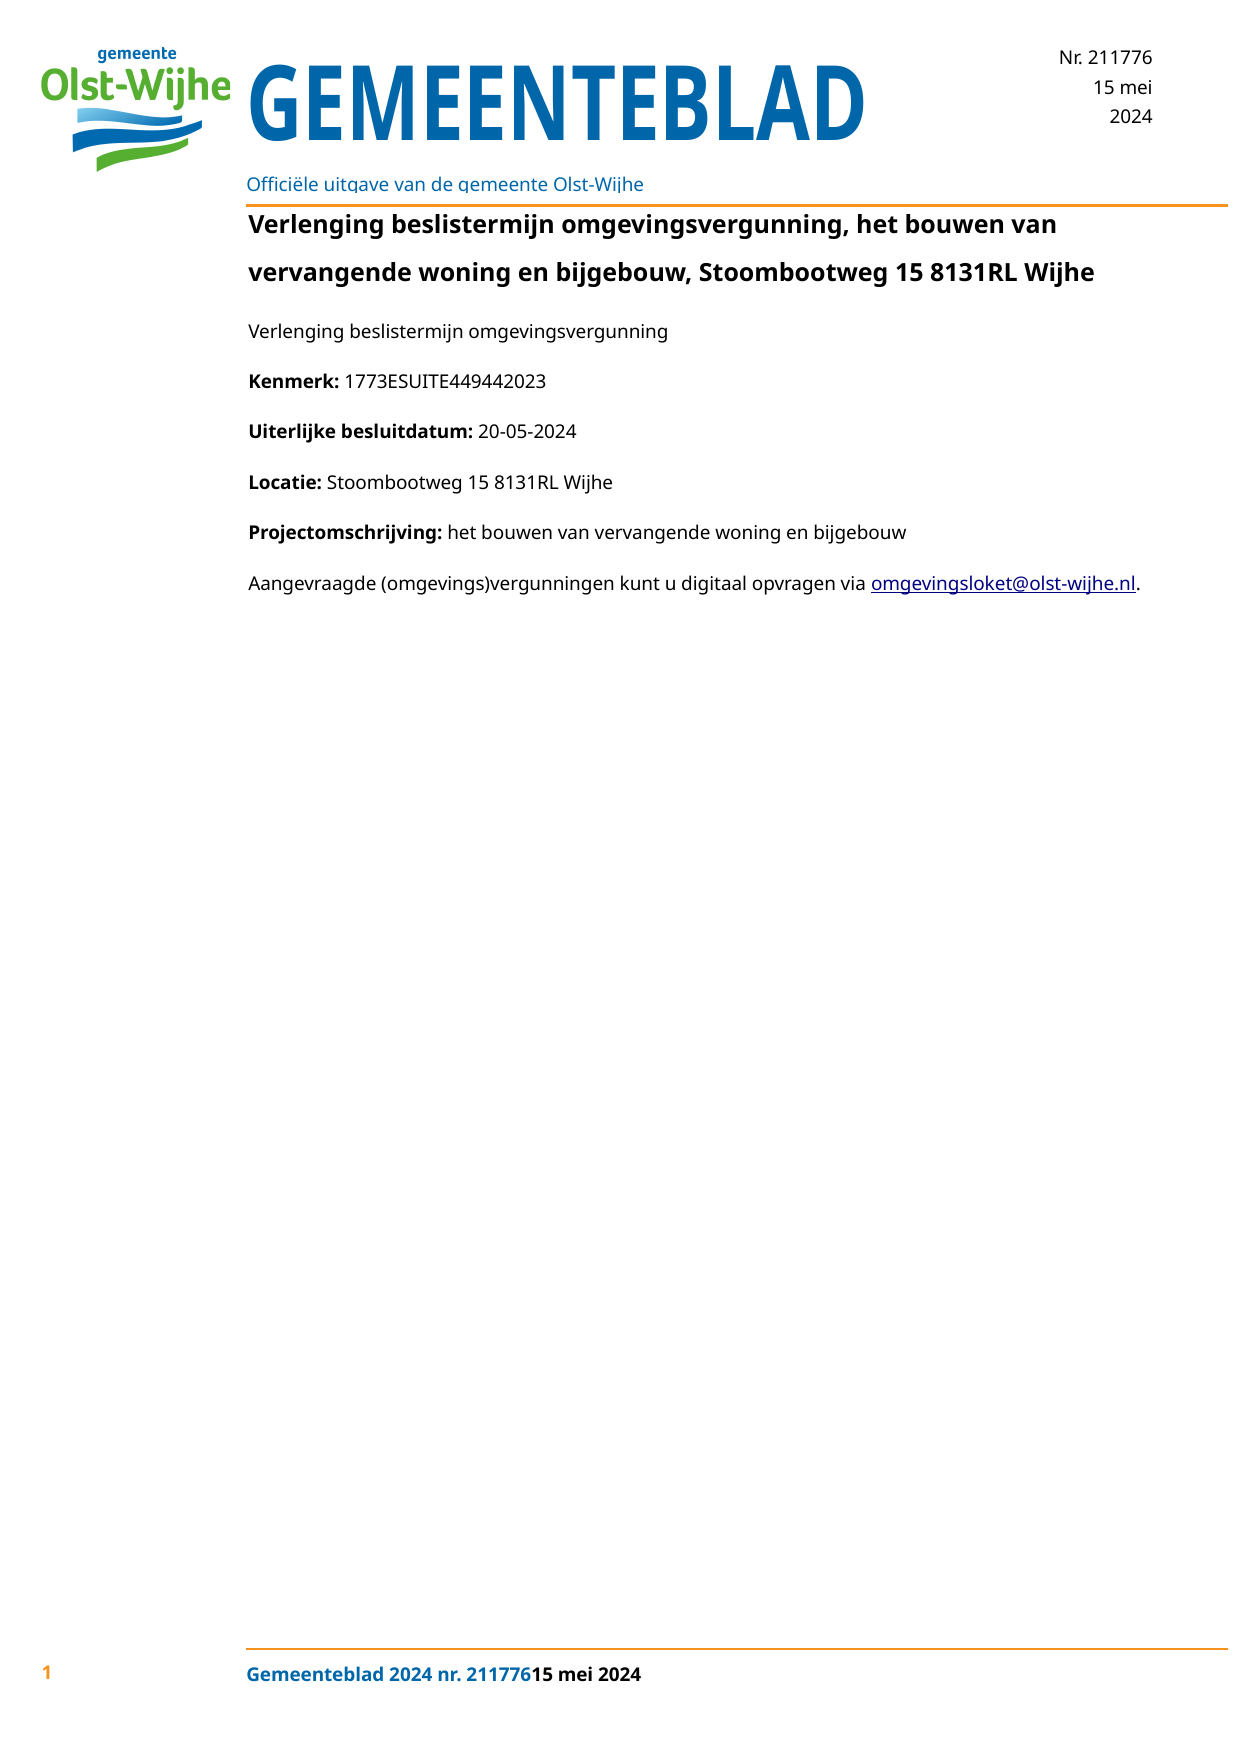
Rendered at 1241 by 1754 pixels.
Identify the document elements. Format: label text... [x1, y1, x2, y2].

text Projectomschrijving: het bouwen van vervangende woning en bijgebouw [248, 519, 1152, 545]
text Verlenging beslistermijn omgevingsvergunning, het bouwen van vervangende woning en bijgebouw, Stoombootweg 15 8131RL Wijhe [248, 207, 1152, 288]
text Uiterlijke besluitdatum: 20-05-2024 [248, 419, 1152, 444]
text Kenmerk: 1773ESUITE449442023 [248, 368, 1152, 394]
picture [41, 47, 231, 172]
text Verlenging beslistermijn omgevingsvergunning [248, 318, 1152, 344]
text Locatie: Stoombootweg 15 8131RL Wijhe [248, 469, 1152, 495]
text Aangevraagde (omgevings)vergunningen kunt u digitaal opvragen via omgevingsloket@olst-wijhe.nl. [248, 570, 1152, 596]
